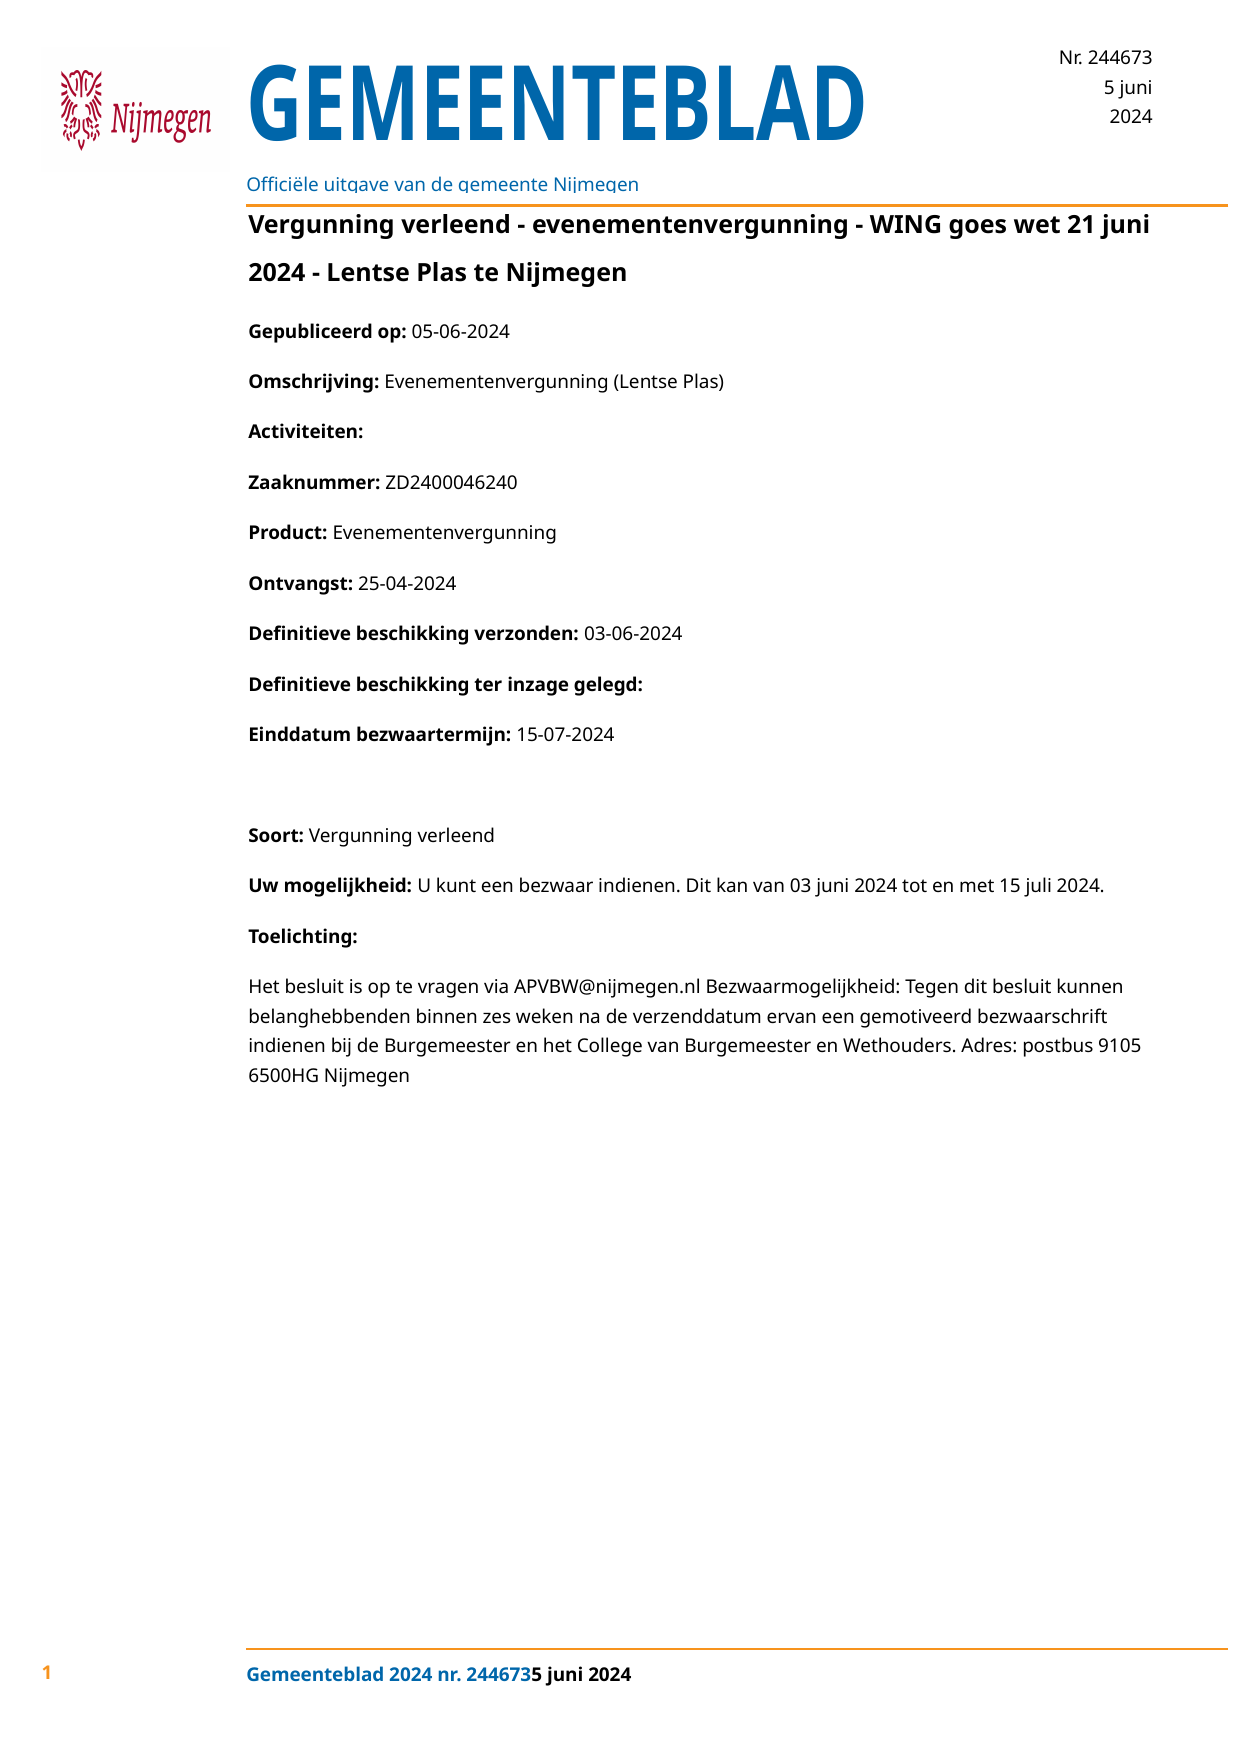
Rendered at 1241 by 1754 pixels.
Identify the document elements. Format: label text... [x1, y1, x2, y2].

text Het besluit is op te vragen via APVBW@nijmegen.nl Bezwaarmogelijkheid: Tegen dit besluit kunnen belanghebbenden binnen zes weken na de verzenddatum ervan een gemotiveerd bezwaarschrift indienen bij de Burgemeester en het College van Burgemeester en Wethouders. Adres: postbus 9105 6500HG Nijmegen [248, 973, 1152, 1088]
text Activiteiten: [248, 419, 1152, 444]
picture [41, 47, 231, 172]
text Definitieve beschikking verzonden: 03-06-2024 [248, 620, 1152, 646]
text Product: Evenementenvergunning [248, 519, 1152, 545]
text Zaaknummer: ZD2400046240 [248, 469, 1152, 495]
text Vergunning verleend - evenementenvergunning - WING goes wet 21 juni 2024 - Lentse Plas te Nijmegen [248, 207, 1152, 288]
text Omschrijving: Evenementenvergunning (Lentse Plas) [248, 368, 1152, 394]
text Definitieve beschikking ter inzage gelegd: [248, 671, 1152, 697]
text Einddatum bezwaartermijn: 15-07-2024 [248, 721, 1152, 747]
text Uw mogelijkheid: U kunt een bezwaar indienen. Dit kan van 03 juni 2024 tot en met 15 juli 2024. [248, 872, 1152, 898]
text Toelichting: [248, 923, 1152, 949]
text Soort: Vergunning verleend [248, 822, 1152, 848]
text Ontvangst: 25-04-2024 [248, 570, 1152, 596]
text Gepubliceerd op: 05-06-2024 [248, 318, 1152, 344]
